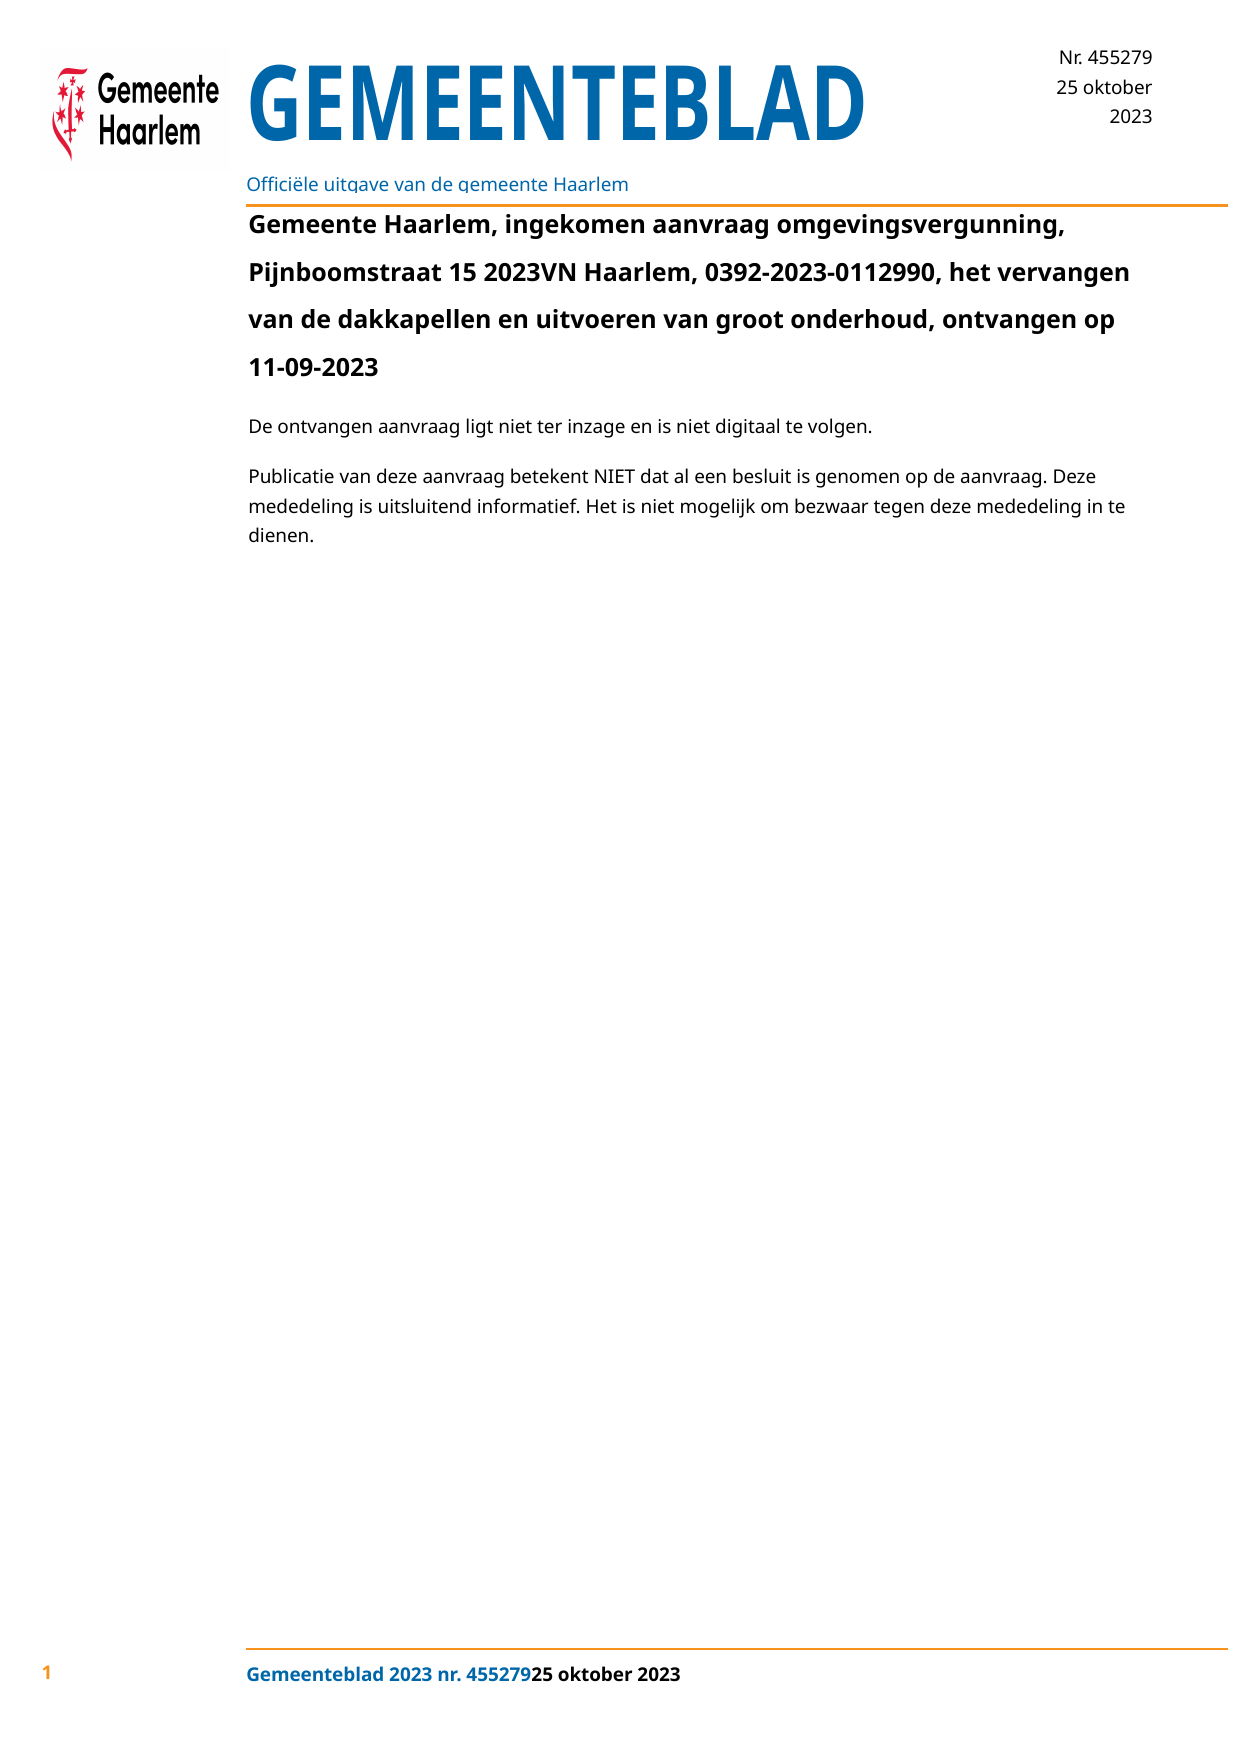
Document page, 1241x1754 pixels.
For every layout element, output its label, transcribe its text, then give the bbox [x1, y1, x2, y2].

text Publicatie van deze aanvraag betekent NIET dat al een besluit is genomen op de aanvraag. Deze mededeling is uitsluitend informatief. Het is niet mogelijk om bezwaar tegen deze mededeling in te dienen. [248, 463, 1152, 548]
text De ontvangen aanvraag ligt niet ter inzage en is niet digitaal te volgen. [248, 413, 1152, 439]
picture [41, 47, 231, 172]
text Gemeente Haarlem, ingekomen aanvraag omgevingsvergunning, Pijnboomstraat 15 2023VN Haarlem, 0392-2023-0112990, het vervangen van de dakkapellen en uitvoeren van groot onderhoud, ontvangen op 11-09-2023 [248, 207, 1152, 384]
